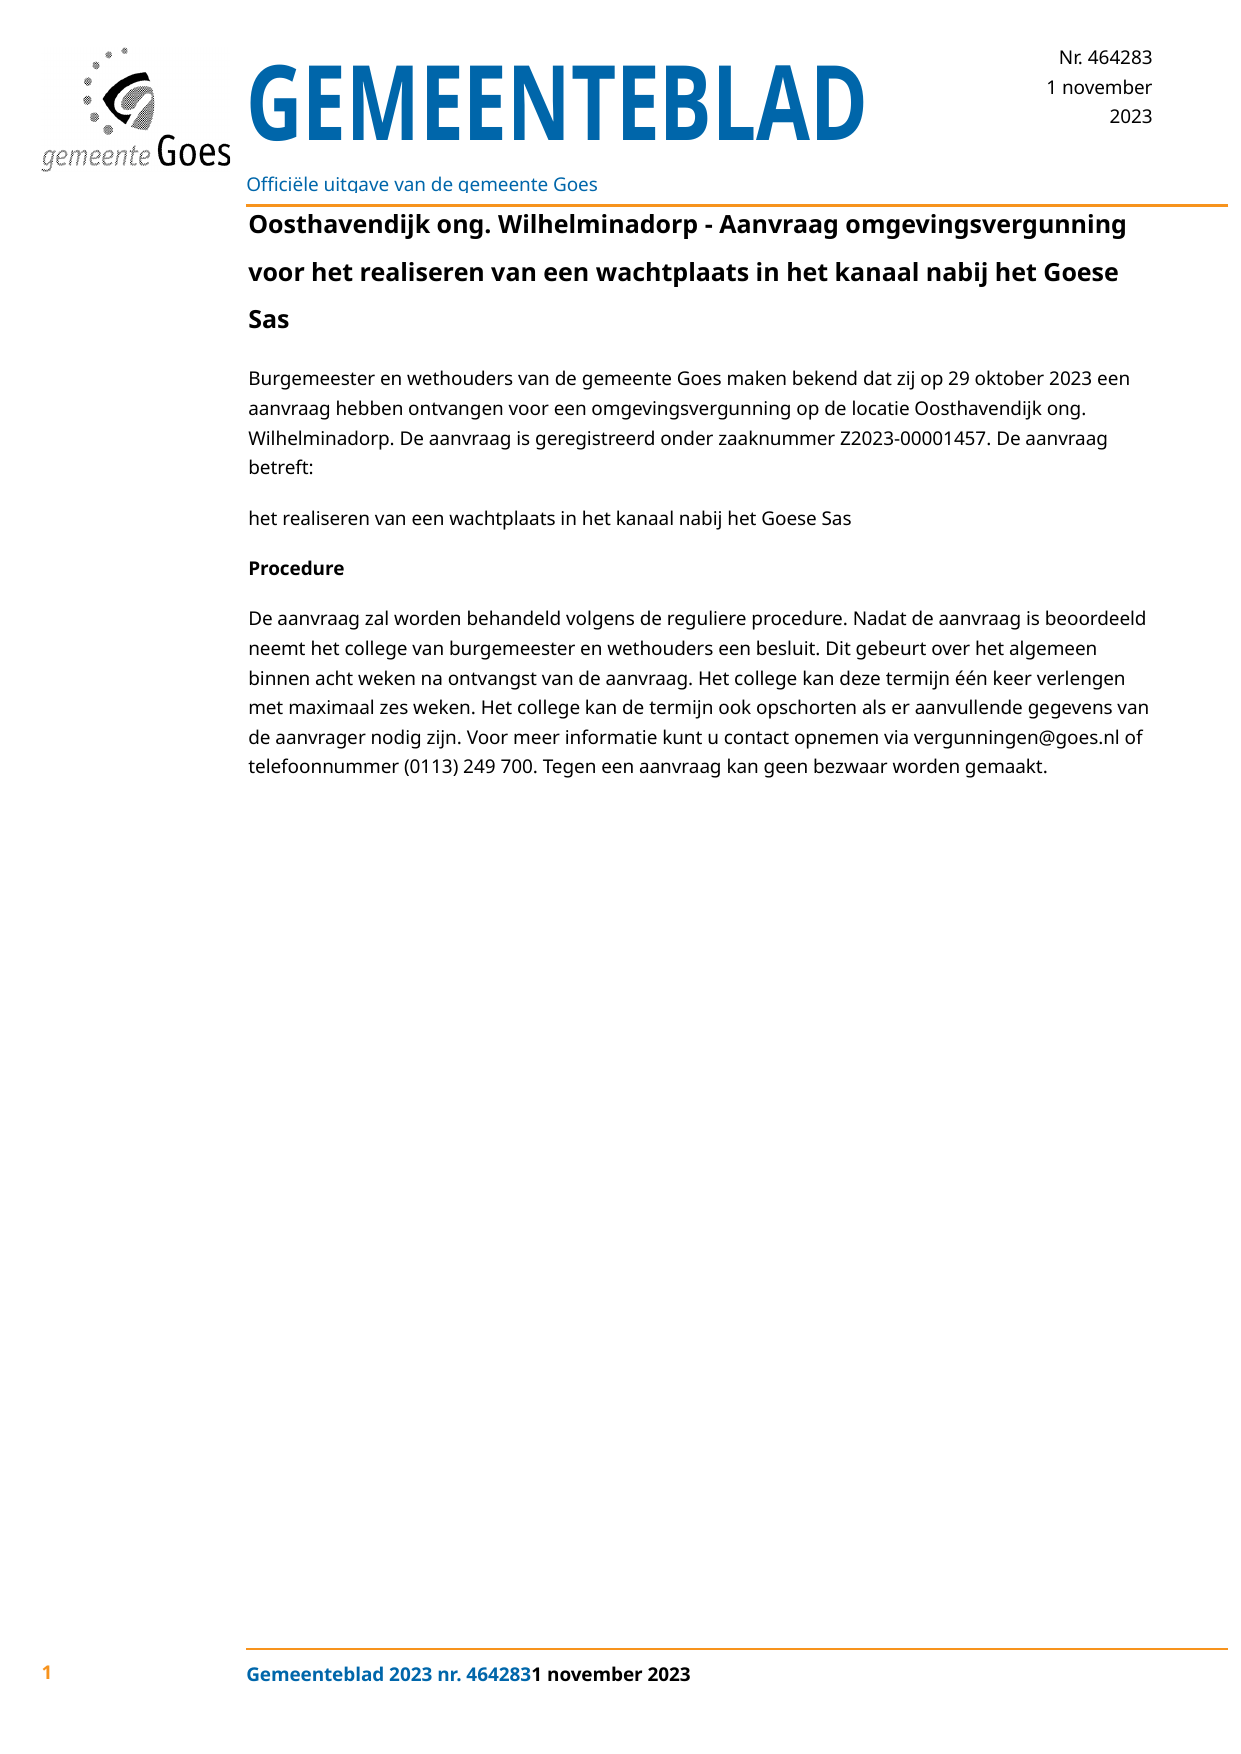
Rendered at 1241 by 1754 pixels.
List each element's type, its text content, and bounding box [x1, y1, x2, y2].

picture [41, 47, 231, 172]
text Procedure [248, 555, 1152, 581]
text Burgemeester en wethouders van de gemeente Goes maken bekend dat zij op 29 oktober 2023 een aanvraag hebben ontvangen voor een omgevingsvergunning op de locatie Oosthavendijk ong. Wilhelminadorp. De aanvraag is geregistreerd onder zaaknummer Z2023-00001457. De aanvraag betreft: [248, 366, 1152, 480]
text De aanvraag zal worden behandeld volgens de reguliere procedure. Nadat de aanvraag is beoordeeld neemt het college van burgemeester en wethouders een besluit. Dit gebeurt over het algemeen binnen acht weken na ontvangst van de aanvraag. Het college kan deze termijn één keer verlengen met maximaal zes weken. Het college kan de termijn ook opschorten als er aanvullende gegevens van de aanvrager nodig zijn. Voor meer informatie kunt u contact opnemen via vergunningen@goes.nl of telefoonnummer (0113) 249 700. Tegen een aanvraag kan geen bezwaar worden gemaakt. [248, 606, 1152, 779]
text het realiseren van een wachtplaats in het kanaal nabij het Goese Sas [248, 505, 1152, 530]
text Oosthavendijk ong. Wilhelminadorp - Aanvraag omgevingsvergunning voor het realiseren van een wachtplaats in het kanaal nabij het Goese Sas [248, 207, 1152, 336]
